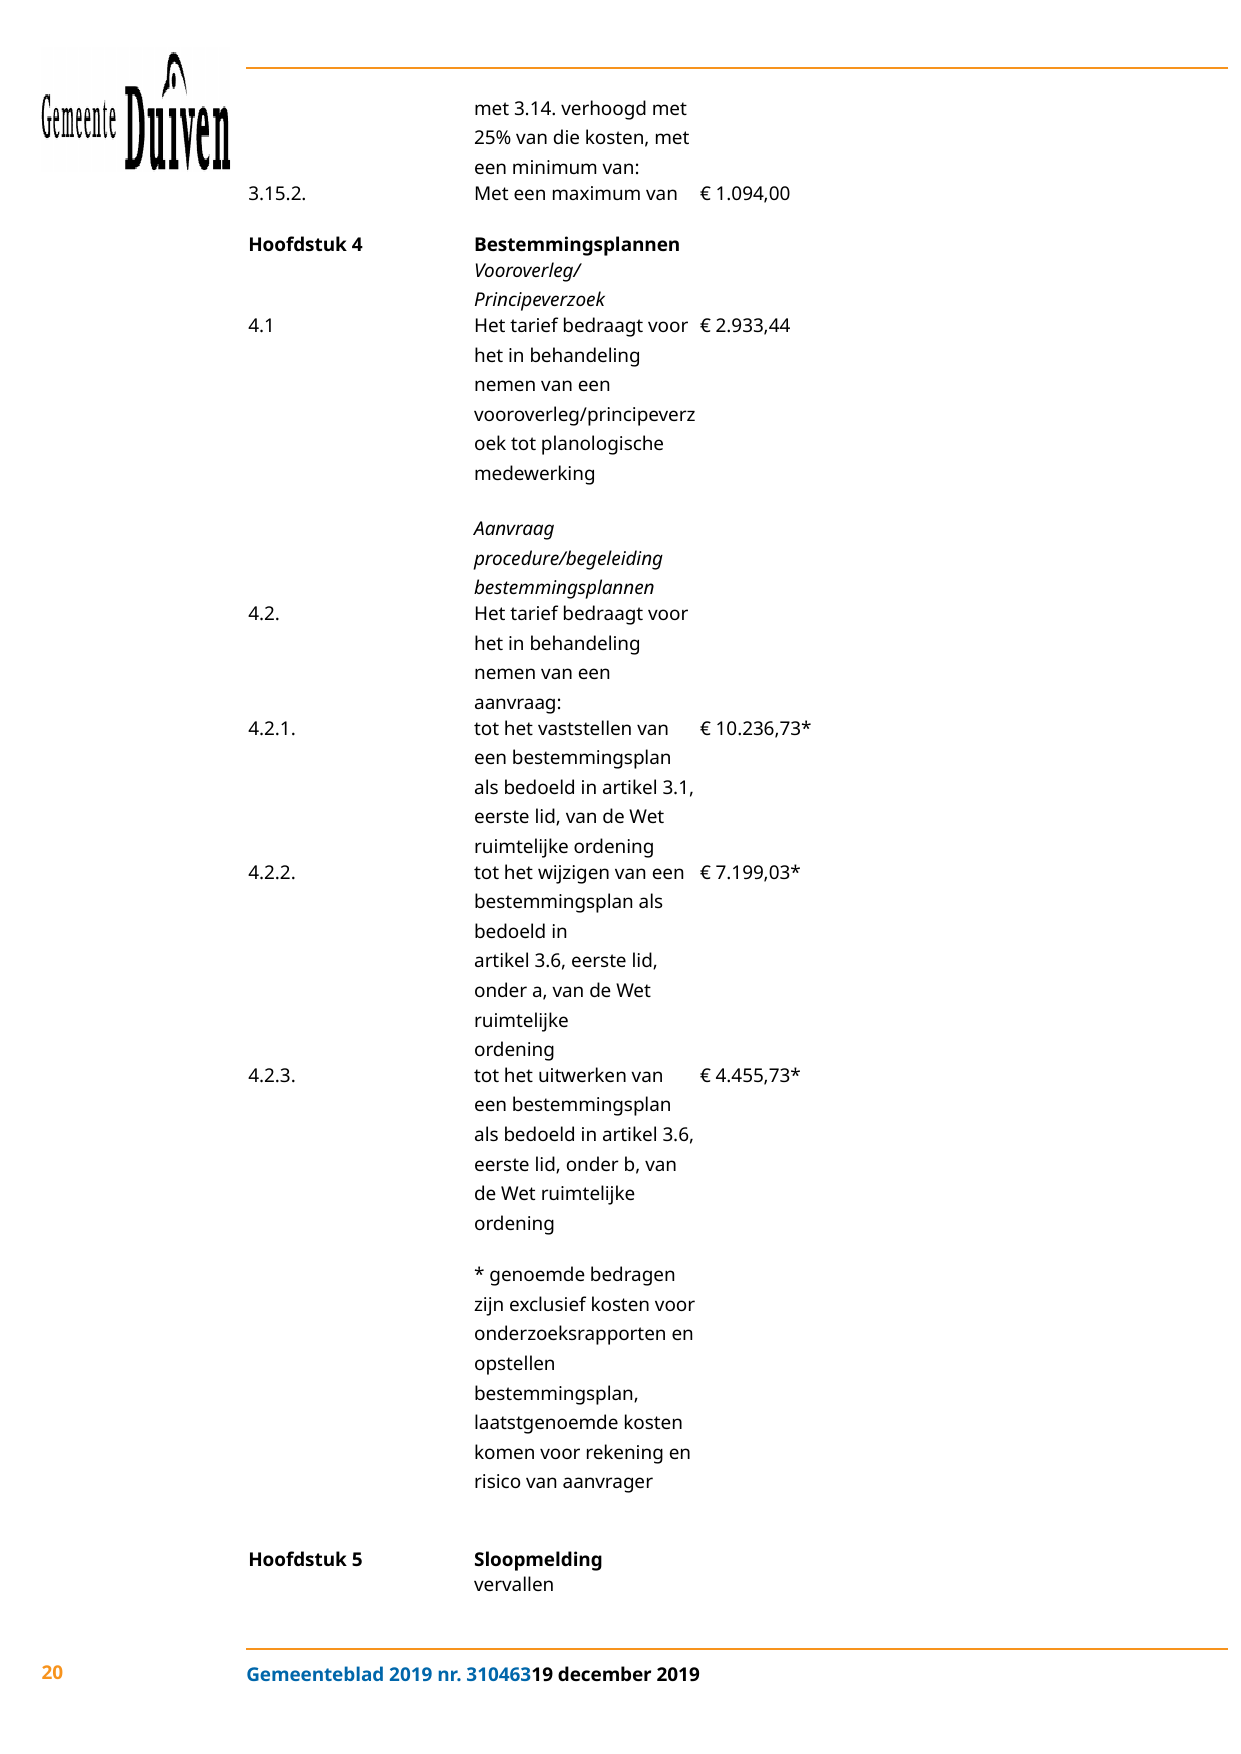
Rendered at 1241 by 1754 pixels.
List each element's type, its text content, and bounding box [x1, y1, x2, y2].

table_cell [248, 257, 474, 312]
table_cell [248, 515, 474, 600]
table_cell [248, 205, 474, 231]
table_cell Hoofdstuk 5 [248, 1546, 474, 1571]
table_cell * genoemde bedragen zijn exclusief kosten voor onderzoeksrapporten en opstellen bestemmingsplan, laatstgenoemde kosten komen voor rekening en risico van aanvrager [474, 1261, 700, 1494]
table_cell 4.2.3. [248, 1062, 474, 1236]
table_cell [248, 1494, 474, 1520]
table_cell [700, 515, 926, 600]
table_cell [700, 257, 926, 312]
table_cell 4.1 [248, 312, 474, 515]
table_cell Bestemmingsplannen [474, 231, 700, 257]
table_cell met 3.14. verhoogd met 25% van die kosten, met een minimum van: [474, 95, 700, 180]
table_cell [700, 1236, 926, 1261]
table_cell [248, 1236, 474, 1261]
table_cell Het tarief bedraagt voor het in behandeling nemen van een aanvraag: [474, 600, 700, 715]
table_cell [248, 1571, 474, 1597]
table_cell 3.15.2. [248, 180, 474, 205]
table_cell € 4.455,73* [700, 1062, 926, 1236]
table_cell tot het vaststellen van een bestemmingsplan als bedoeld in artikel 3.1, eerste lid, van de Wet ruimtelijke ordening [474, 715, 700, 859]
table_cell [700, 1261, 926, 1494]
table_cell tot het uitwerken van een bestemmingsplan als bedoeld in artikel 3.6, eerste lid, onder b, van de Wet ruimtelijke ordening [474, 1062, 700, 1236]
table_cell Aanvraag procedure/begeleiding bestemmingsplannen [474, 515, 700, 600]
table_cell [700, 1494, 926, 1520]
table_cell [700, 231, 926, 257]
table_cell [700, 1520, 926, 1546]
table_cell [248, 95, 474, 180]
table_cell € 7.199,03* [700, 859, 926, 1062]
table_cell vervallen [474, 1571, 700, 1597]
table_cell tot het wijzigen van een bestemmingsplan als bedoeld in artikel 3.6, eerste lid, onder a, van de Wet ruimtelijke ordening [474, 859, 700, 1062]
table_cell [474, 1236, 700, 1261]
picture [41, 47, 231, 172]
table_cell [474, 1520, 700, 1546]
table_cell € 2.933,44 [700, 312, 926, 515]
table_cell 4.2.2. [248, 859, 474, 1062]
table_cell € 1.094,00 [700, 180, 926, 205]
table_cell Sloopmelding [474, 1546, 700, 1571]
table_cell [700, 1546, 926, 1571]
table_cell Met een maximum van [474, 180, 700, 205]
table_cell [700, 95, 926, 180]
table_cell [700, 600, 926, 715]
table_cell [474, 1494, 700, 1520]
table_cell Het tarief bedraagt voor het in behandeling nemen van een vooroverleg/principeverzoek tot planologische medewerking [474, 312, 700, 515]
table_cell Vooroverleg/Principeverzoek [474, 257, 700, 312]
table_cell [700, 205, 926, 231]
table_cell € 10.236,73* [700, 715, 926, 859]
table_cell 4.2. [248, 600, 474, 715]
table_cell [248, 1520, 474, 1546]
table_cell [700, 1571, 926, 1597]
table_cell 4.2.1. [248, 715, 474, 859]
table_cell [248, 1261, 474, 1494]
table_cell [474, 205, 700, 231]
table_cell Hoofdstuk 4 [248, 231, 474, 257]
